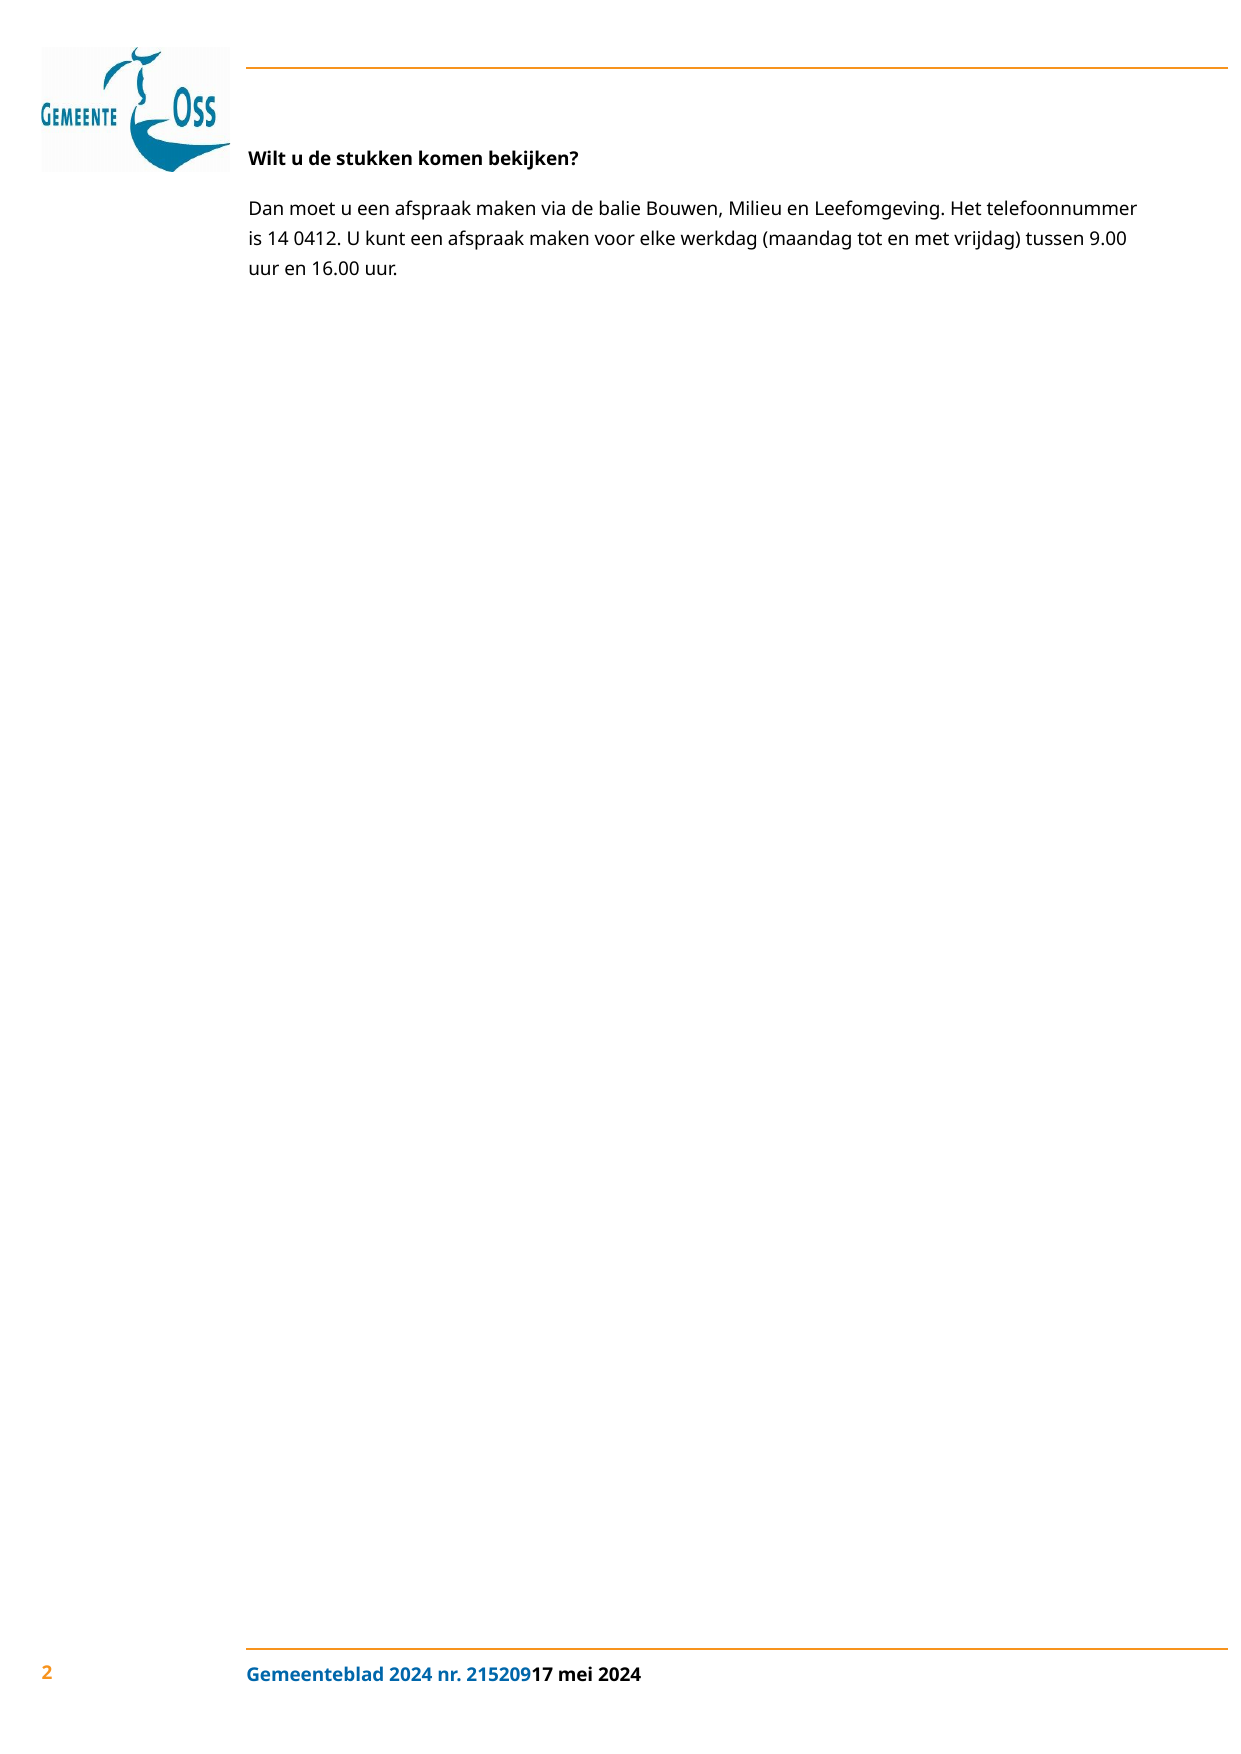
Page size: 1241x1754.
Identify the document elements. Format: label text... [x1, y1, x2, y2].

picture [41, 47, 231, 172]
text Wilt u de stukken komen bekijken? [248, 145, 1152, 171]
text Dan moet u een afspraak maken via de balie Bouwen, Milieu en Leefomgeving. Het telefoonnummer is 14 0412. U kunt een afspraak maken voor elke werkdag (maandag tot en met vrijdag) tussen 9.00 uur en 16.00 uur. [248, 196, 1152, 281]
